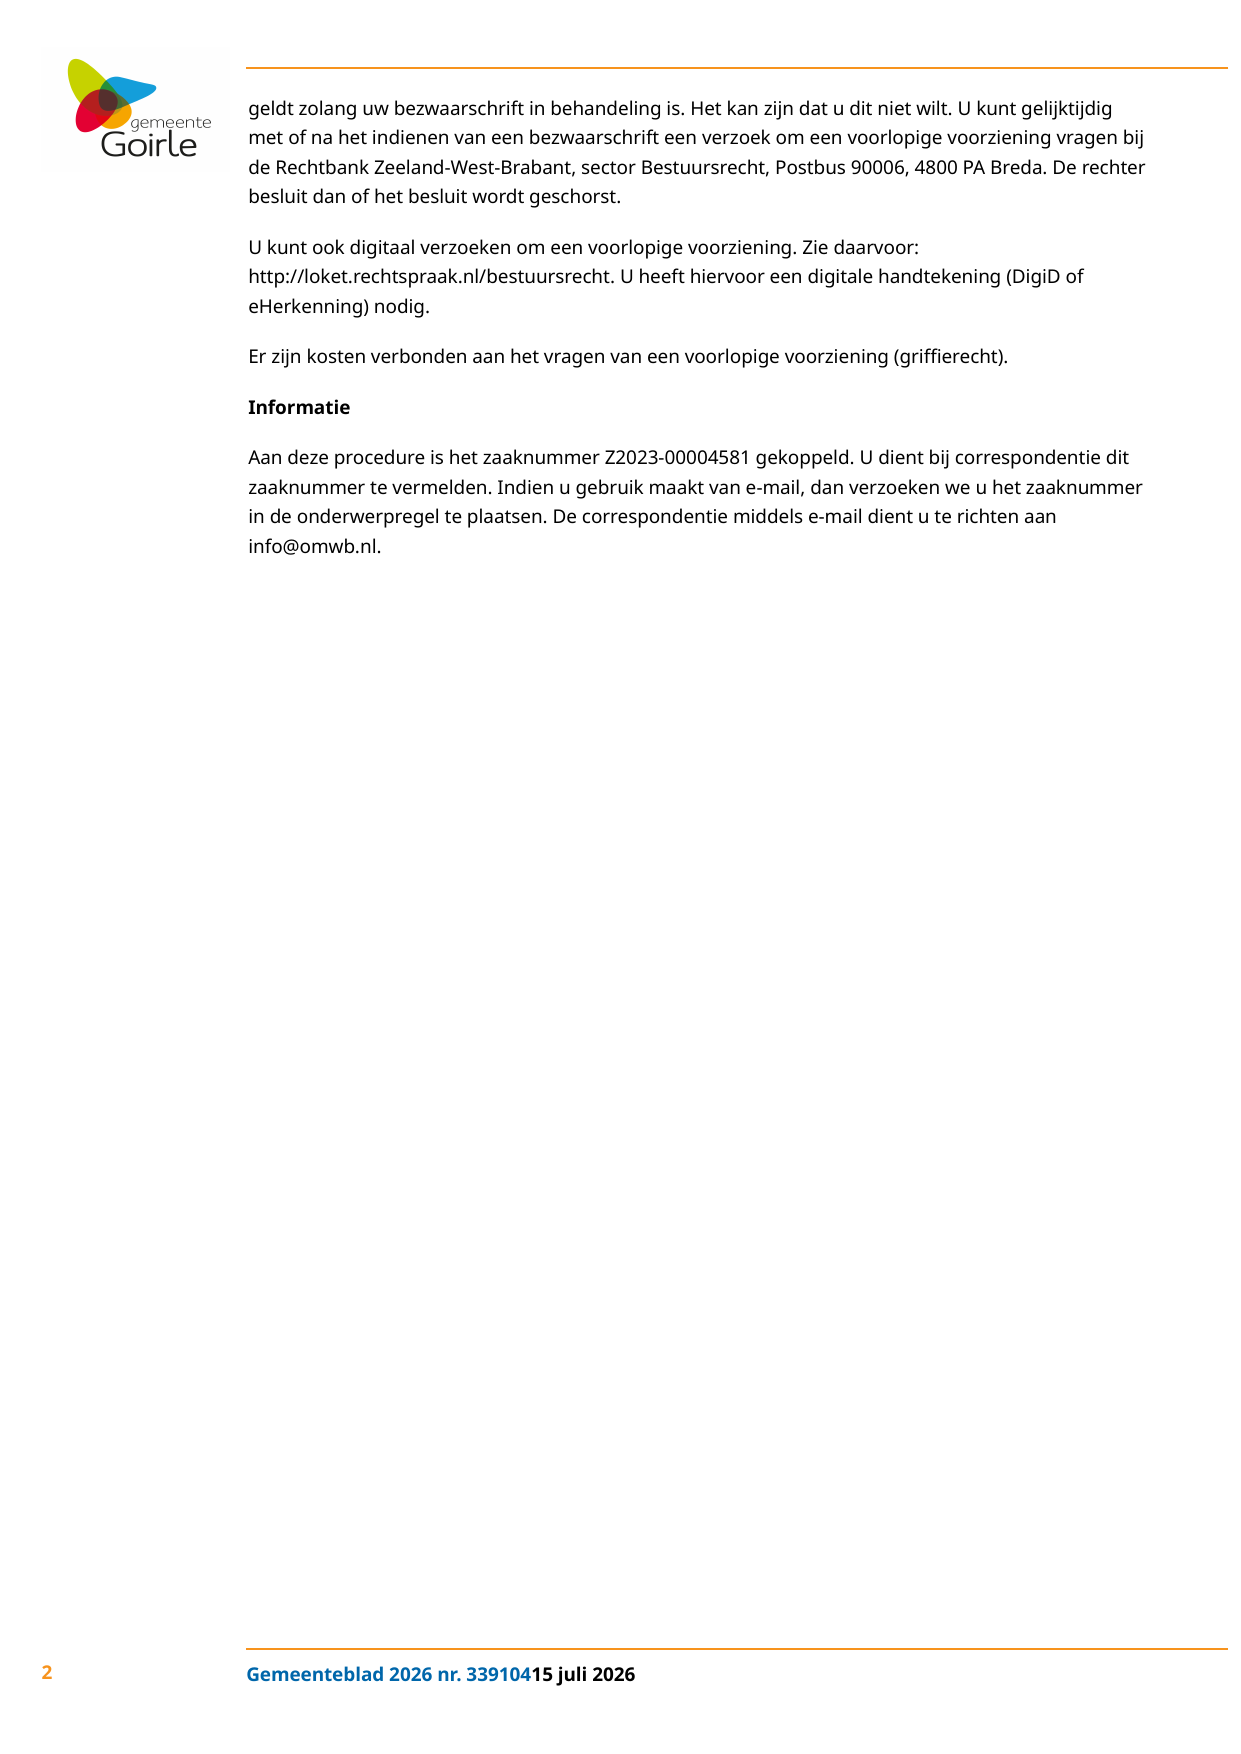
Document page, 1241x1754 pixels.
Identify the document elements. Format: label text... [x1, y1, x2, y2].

picture [41, 47, 231, 172]
text Aan deze procedure is het zaaknummer Z2023-00004581 gekoppeld. U dient bij correspondentie dit zaaknummer te vermelden. Indien u gebruik maakt van e-mail, dan verzoeken we u het zaaknummer in de onderwerpregel te plaatsen. De correspondentie middels e-mail dient u te richten aan info@omwb.nl. [248, 444, 1152, 559]
text Er zijn kosten verbonden aan het vragen van een voorlopige voorziening (griffierecht). [248, 343, 1152, 369]
text geldt zolang uw bezwaarschrift in behandeling is. Het kan zijn dat u dit niet wilt. U kunt gelijktijdig met of na het indienen van een bezwaarschrift een verzoek om een voorlopige voorziening vragen bij de Rechtbank Zeeland-West-Brabant, sector Bestuursrecht, Postbus 90006, 4800 PA Breda. De rechter besluit dan of het besluit wordt geschorst. [248, 95, 1152, 209]
text Informatie [248, 394, 1152, 420]
text U kunt ook digitaal verzoeken om een voorlopige voorziening. Zie daarvoor: http://loket.rechtspraak.nl/bestuursrecht. U heeft hiervoor een digitale handtekening (DigiD of eHerkenning) nodig. [248, 234, 1152, 319]
